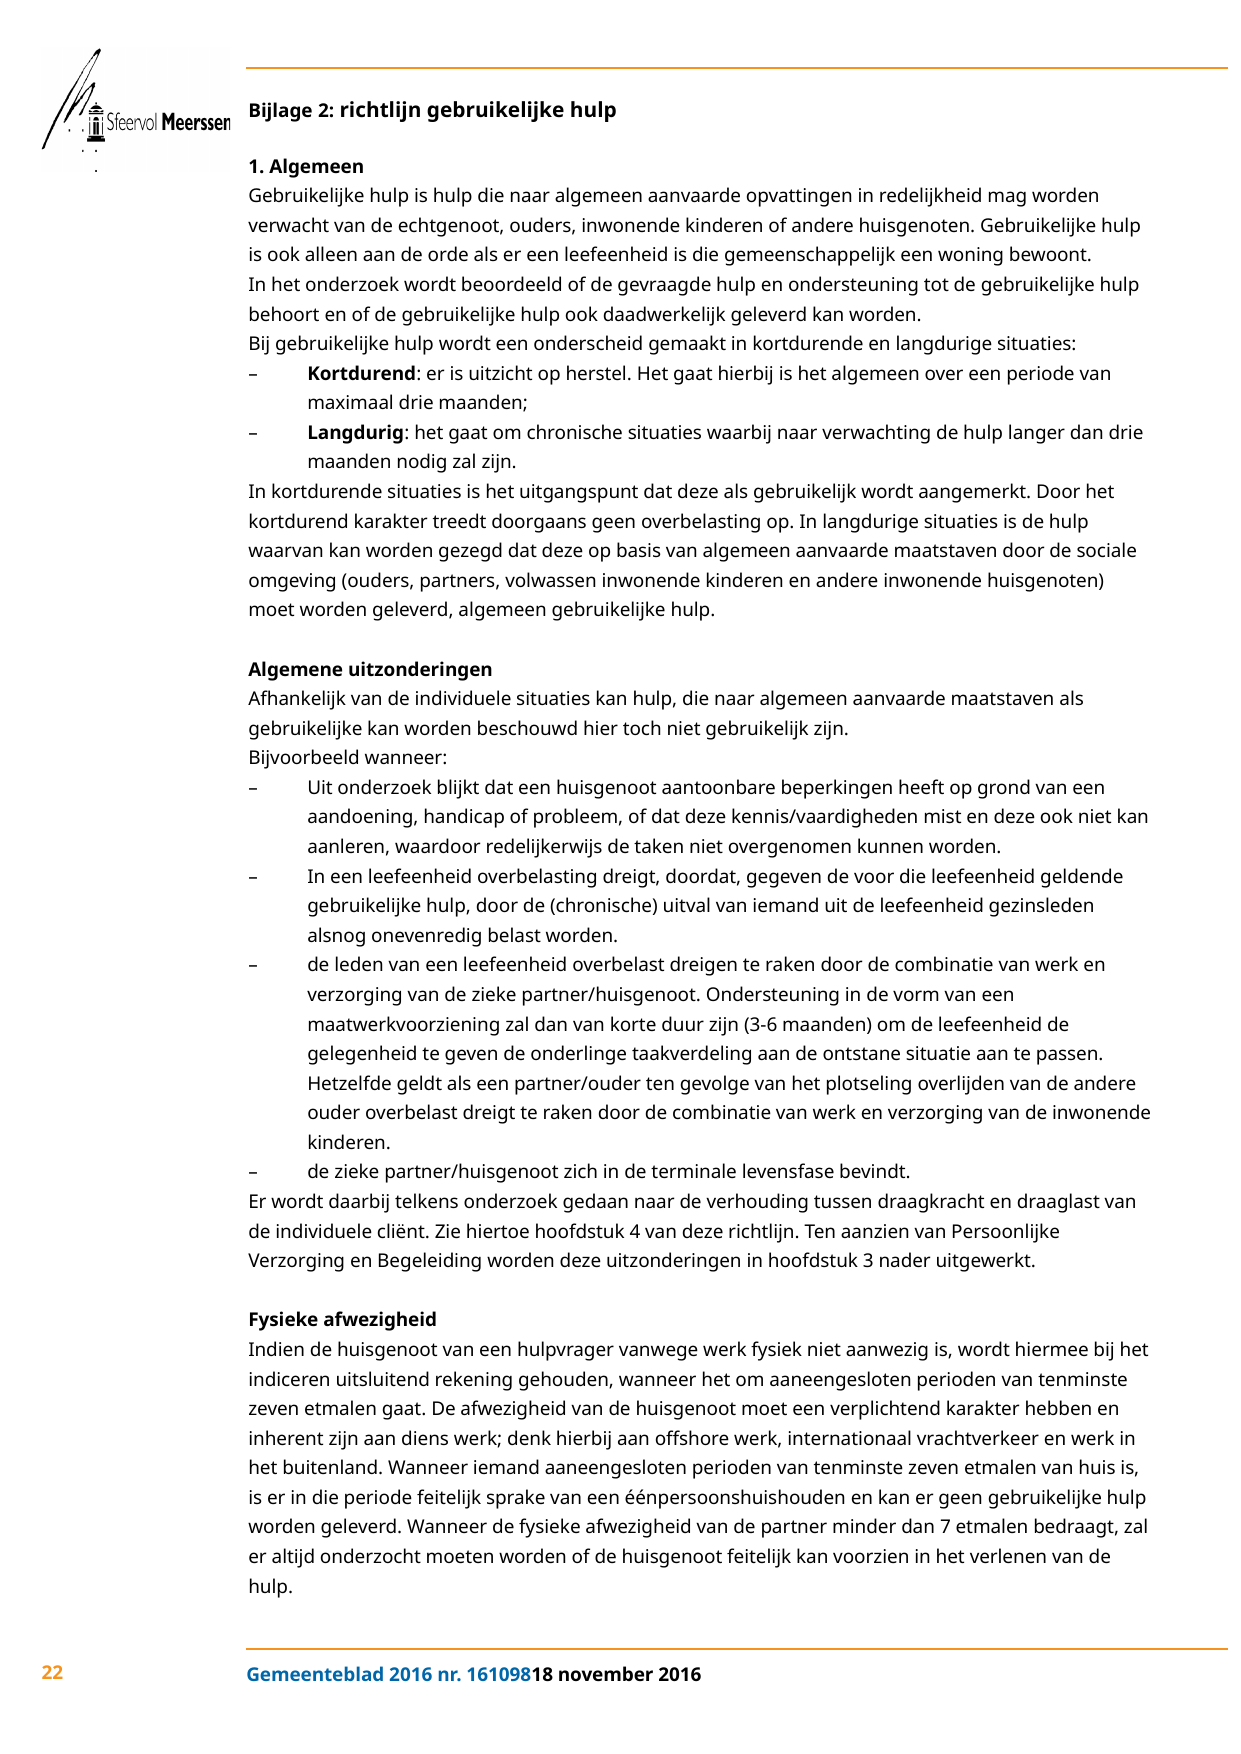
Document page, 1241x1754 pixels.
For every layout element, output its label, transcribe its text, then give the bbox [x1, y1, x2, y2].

text Indien de huisgenoot van een hulpvrager vanwege werk fysiek niet aanwezig is, wordt hiermee bij het indiceren uitsluitend rekening gehouden, wanneer het om aaneengesloten perioden van tenminste zeven etmalen gaat. De afwezigheid van de huisgenoot moet een verplichtend karakter hebben en inherent zijn aan diens werk; denk hierbij aan offshore werk, internationaal vrachtverkeer en werk in het buitenland. Wanneer iemand aaneengesloten perioden van tenminste zeven etmalen van huis is, is er in die periode feitelijk sprake van een éénpersoonshuishouden en kan er geen gebruikelijke hulp worden geleverd. Wanneer de fysieke afwezigheid van de partner minder dan 7 etmalen bedraagt, zal er altijd onderzocht moeten worden of de huisgenoot feitelijk kan voorzien in het verlenen van de hulp. [248, 1336, 1152, 1599]
text Bijlage 2: richtlijn gebruikelijke hulp [248, 95, 1152, 123]
text Er wordt daarbij telkens onderzoek gedaan naar de verhouding tussen draagkracht en draaglast van de individuele cliënt. Zie hiertoe hoofdstuk 4 van deze richtlijn. Ten aanzien van Persoonlijke Verzorging en Begeleiding worden deze uitzonderingen in hoofdstuk 3 nader uitgewerkt. [248, 1188, 1152, 1273]
text Afhankelijk van de individuele situaties kan hulp, die naar algemeen aanvaarde maatstaven als gebruikelijke kan worden beschouwd hier toch niet gebruikelijk zijn. [248, 685, 1152, 741]
text Bij gebruikelijke hulp wordt een onderscheid gemaakt in kortdurende en langdurige situaties: [248, 330, 1152, 356]
text Algemene uitzonderingen [248, 656, 1152, 682]
list Uit onderzoek blijkt dat een huisgenoot aantoonbare beperkingen heeft op grond van een aandoening, handicap of probleem, of dat deze kennis/vaardigheden mist en deze ook niet kan aanleren, waardoor redelijkerwijs de taken niet overgenomen kunnen worden. [248, 774, 1152, 859]
picture [41, 47, 231, 172]
text In kortdurende situaties is het uitgangspunt dat deze als gebruikelijk wordt aangemerkt. Door het kortdurend karakter treedt doorgaans geen overbelasting op. In langdurige situaties is de hulp waarvan kan worden gezegd dat deze op basis van algemeen aanvaarde maatstaven door de sociale omgeving (ouders, partners, volwassen inwonende kinderen en andere inwonende huisgenoten) moet worden geleverd, algemeen gebruikelijke hulp. [248, 478, 1152, 622]
list de zieke partner/huisgenoot zich in de terminale levensfase bevindt. [248, 1159, 1152, 1184]
text Fysieke afwezigheid [248, 1307, 1152, 1332]
text Gebruikelijke hulp is hulp die naar algemeen aanvaarde opvattingen in redelijkheid mag worden verwacht van de echtgenoot, ouders, inwonende kinderen of andere huisgenoten. Gebruikelijke hulp is ook alleen aan de orde als er een leefeenheid is die gemeenschappelijk een woning bewoont. [248, 182, 1152, 267]
list In een leefeenheid overbelasting dreigt, doordat, gegeven de voor die leefeenheid geldende gebruikelijke hulp, door de (chronische) uitval van iemand uit de leefeenheid gezinsleden alsnog onevenredig belast worden. [248, 863, 1152, 948]
text In het onderzoek wordt beoordeeld of de gevraagde hulp en ondersteuning tot de gebruikelijke hulp behoort en of de gebruikelijke hulp ook daadwerkelijk geleverd kan worden. [248, 271, 1152, 327]
list de leden van een leefeenheid overbelast dreigen te raken door de combinatie van werk en verzorging van de zieke partner/huisgenoot. Ondersteuning in de vorm van een maatwerkvoorziening zal dan van korte duur zijn (3-6 maanden) om de leefeenheid de gelegenheid te geven de onderlinge taakverdeling aan de ontstane situatie aan te passen. Hetzelfde geldt als een partner/ouder ten gevolge van het plotseling overlijden van de andere ouder overbelast dreigt te raken door de combinatie van werk en verzorging van de inwonende kinderen. [248, 952, 1152, 1155]
text 1. Algemeen [248, 153, 1152, 179]
list Langdurig: het gaat om chronische situaties waarbij naar verwachting de hulp langer dan drie maanden nodig zal zijn. [248, 419, 1152, 474]
list Kortdurend: er is uitzicht op herstel. Het gaat hierbij is het algemeen over een periode van maximaal drie maanden; [248, 360, 1152, 415]
text Bijvoorbeeld wanneer: [248, 744, 1152, 770]
